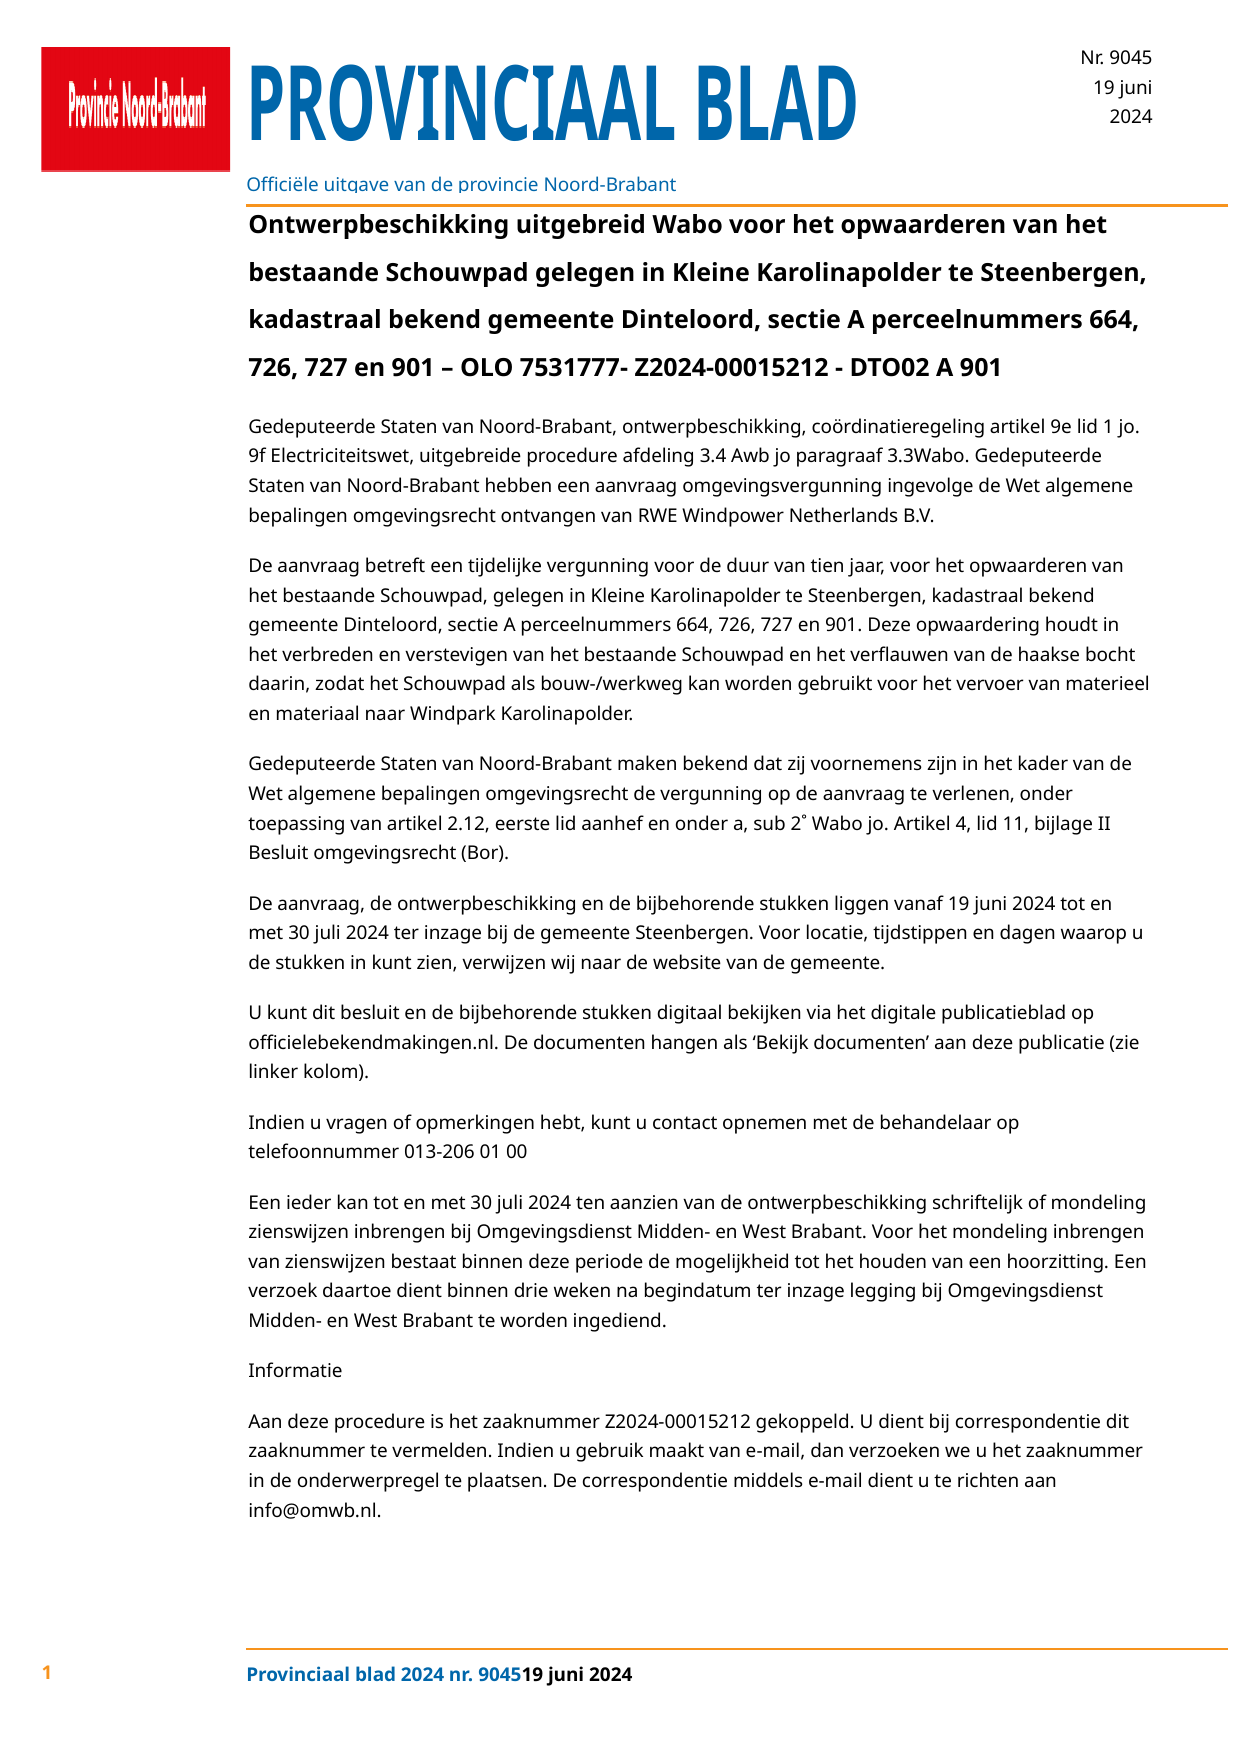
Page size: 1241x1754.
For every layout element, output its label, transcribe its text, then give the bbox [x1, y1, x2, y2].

text Informatie [248, 1358, 1152, 1383]
text De aanvraag, de ontwerpbeschikking en de bijbehorende stukken liggen vanaf 19 juni 2024 tot en met 30 juli 2024 ter inzage bij de gemeente Steenbergen. Voor locatie, tijdstippen en dagen waarop u de stukken in kunt zien, verwijzen wij naar de website van de gemeente. [248, 890, 1152, 975]
text De aanvraag betreft een tijdelijke vergunning voor de duur van tien jaar, voor het opwaarderen van het bestaande Schouwpad, gelegen in Kleine Karolinapolder te Steenbergen, kadastraal bekend gemeente Dinteloord, sectie A perceelnummers 664, 726, 727 en 901. Deze opwaardering houdt in het verbreden en verstevigen van het bestaande Schouwpad en het verflauwen van de haakse bocht daarin, zodat het Schouwpad als bouw-/werkweg kan worden gebruikt voor het vervoer van materieel en materiaal naar Windpark Karolinapolder. [248, 552, 1152, 726]
text Gedeputeerde Staten van Noord-Brabant, ontwerpbeschikking, coördinatieregeling artikel 9e lid 1 jo. 9f Electriciteitswet, uitgebreide procedure afdeling 3.4 Awb jo paragraaf 3.3Wabo. Gedeputeerde Staten van Noord-Brabant hebben een aanvraag omgevingsvergunning ingevolge de Wet algemene bepalingen omgevingsrecht ontvangen van RWE Windpower Netherlands B.V. [248, 413, 1152, 528]
text Indien u vragen of opmerkingen hebt, kunt u contact opnemen met de behandelaar op telefoonnummer 013-206 01 00 [248, 1109, 1152, 1164]
text Een ieder kan tot en met 30 juli 2024 ten aanzien van de ontwerpbeschikking schriftelijk of mondeling zienswijzen inbrengen bij Omgevingsdienst Midden- en West Brabant. Voor het mondeling inbrengen van zienswijzen bestaat binnen deze periode de mogelijkheid tot het houden van een hoorzitting. Een verzoek daartoe dient binnen drie weken na begindatum ter inzage legging bij Omgevingsdienst Midden- en West Brabant te worden ingediend. [248, 1189, 1152, 1333]
text U kunt dit besluit en de bijbehorende stukken digitaal bekijken via het digitale publicatieblad op officielebekendmakingen.nl. De documenten hangen als ‘Bekijk documenten’ aan deze publicatie (zie linker kolom). [248, 999, 1152, 1084]
text Gedeputeerde Staten van Noord-Brabant maken bekend dat zij voornemens zijn in het kader van de Wet algemene bepalingen omgevingsrecht de vergunning op de aanvraag te verlenen, onder toepassing van artikel 2.12, eerste lid aanhef en onder a, sub 2˚ Wabo jo. Artikel 4, lid 11, bijlage II Besluit omgevingsrecht (Bor). [248, 751, 1152, 865]
text Ontwerpbeschikking uitgebreid Wabo voor het opwaarderen van het bestaande Schouwpad gelegen in Kleine Karolinapolder te Steenbergen, kadastraal bekend gemeente Dinteloord, sectie A perceelnummers 664, 726, 727 en 901 – OLO 7531777- Z2024-00015212 - DTO02 A 901 [248, 207, 1152, 384]
text Aan deze procedure is het zaaknummer Z2024-00015212 gekoppeld. U dient bij correspondentie dit zaaknummer te vermelden. Indien u gebruik maakt van e-mail, dan verzoeken we u het zaaknummer in de onderwerpregel te plaatsen. De correspondentie middels e-mail dient u te richten aan info@omwb.nl. [248, 1408, 1152, 1523]
picture [41, 47, 231, 172]
